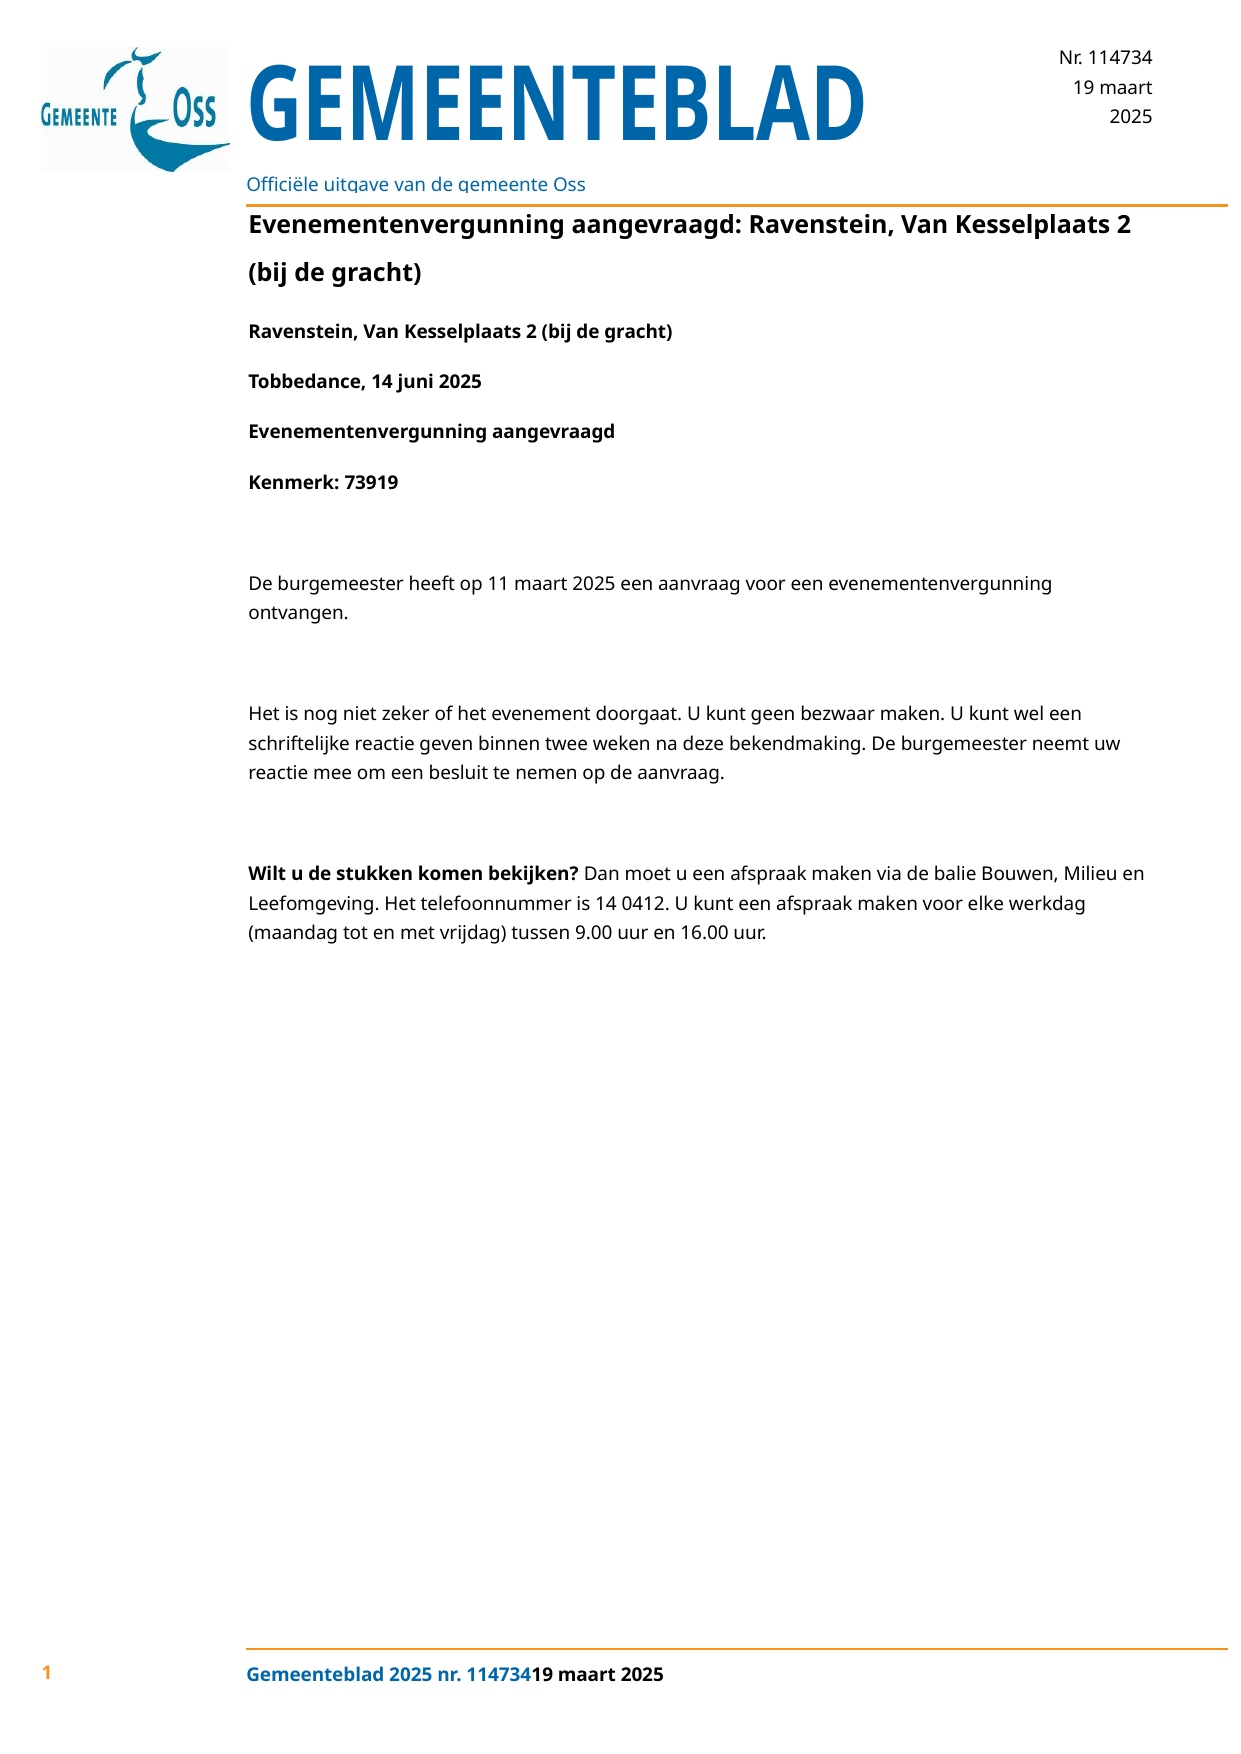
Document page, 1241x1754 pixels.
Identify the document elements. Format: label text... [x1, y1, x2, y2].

text Ravenstein, Van Kesselplaats 2 (bij de gracht) [248, 318, 1152, 344]
text Tobbedance, 14 juni 2025 [248, 368, 1152, 394]
text Evenementenvergunning aangevraagd: Ravenstein, Van Kesselplaats 2 (bij de gracht) [248, 207, 1152, 288]
text Het is nog niet zeker of het evenement doorgaat. U kunt geen bezwaar maken. U kunt wel een schriftelijke reactie geven binnen twee weken na deze bekendmaking. De burgemeester neemt uw reactie mee om een besluit te nemen op de aanvraag. [248, 700, 1152, 785]
text Kenmerk: 73919 [248, 469, 1152, 495]
text De burgemeester heeft op 11 maart 2025 een aanvraag voor een evenementenvergunning ontvangen. [248, 570, 1152, 625]
text Evenementenvergunning aangevraagd [248, 419, 1152, 444]
picture [41, 47, 231, 172]
text Wilt u de stukken komen bekijken? Dan moet u een afspraak maken via de balie Bouwen, Milieu en Leefomgeving. Het telefoonnummer is 14 0412. U kunt een afspraak maken voor elke werkdag (maandag tot en met vrijdag) tussen 9.00 uur en 16.00 uur. [248, 860, 1152, 945]
